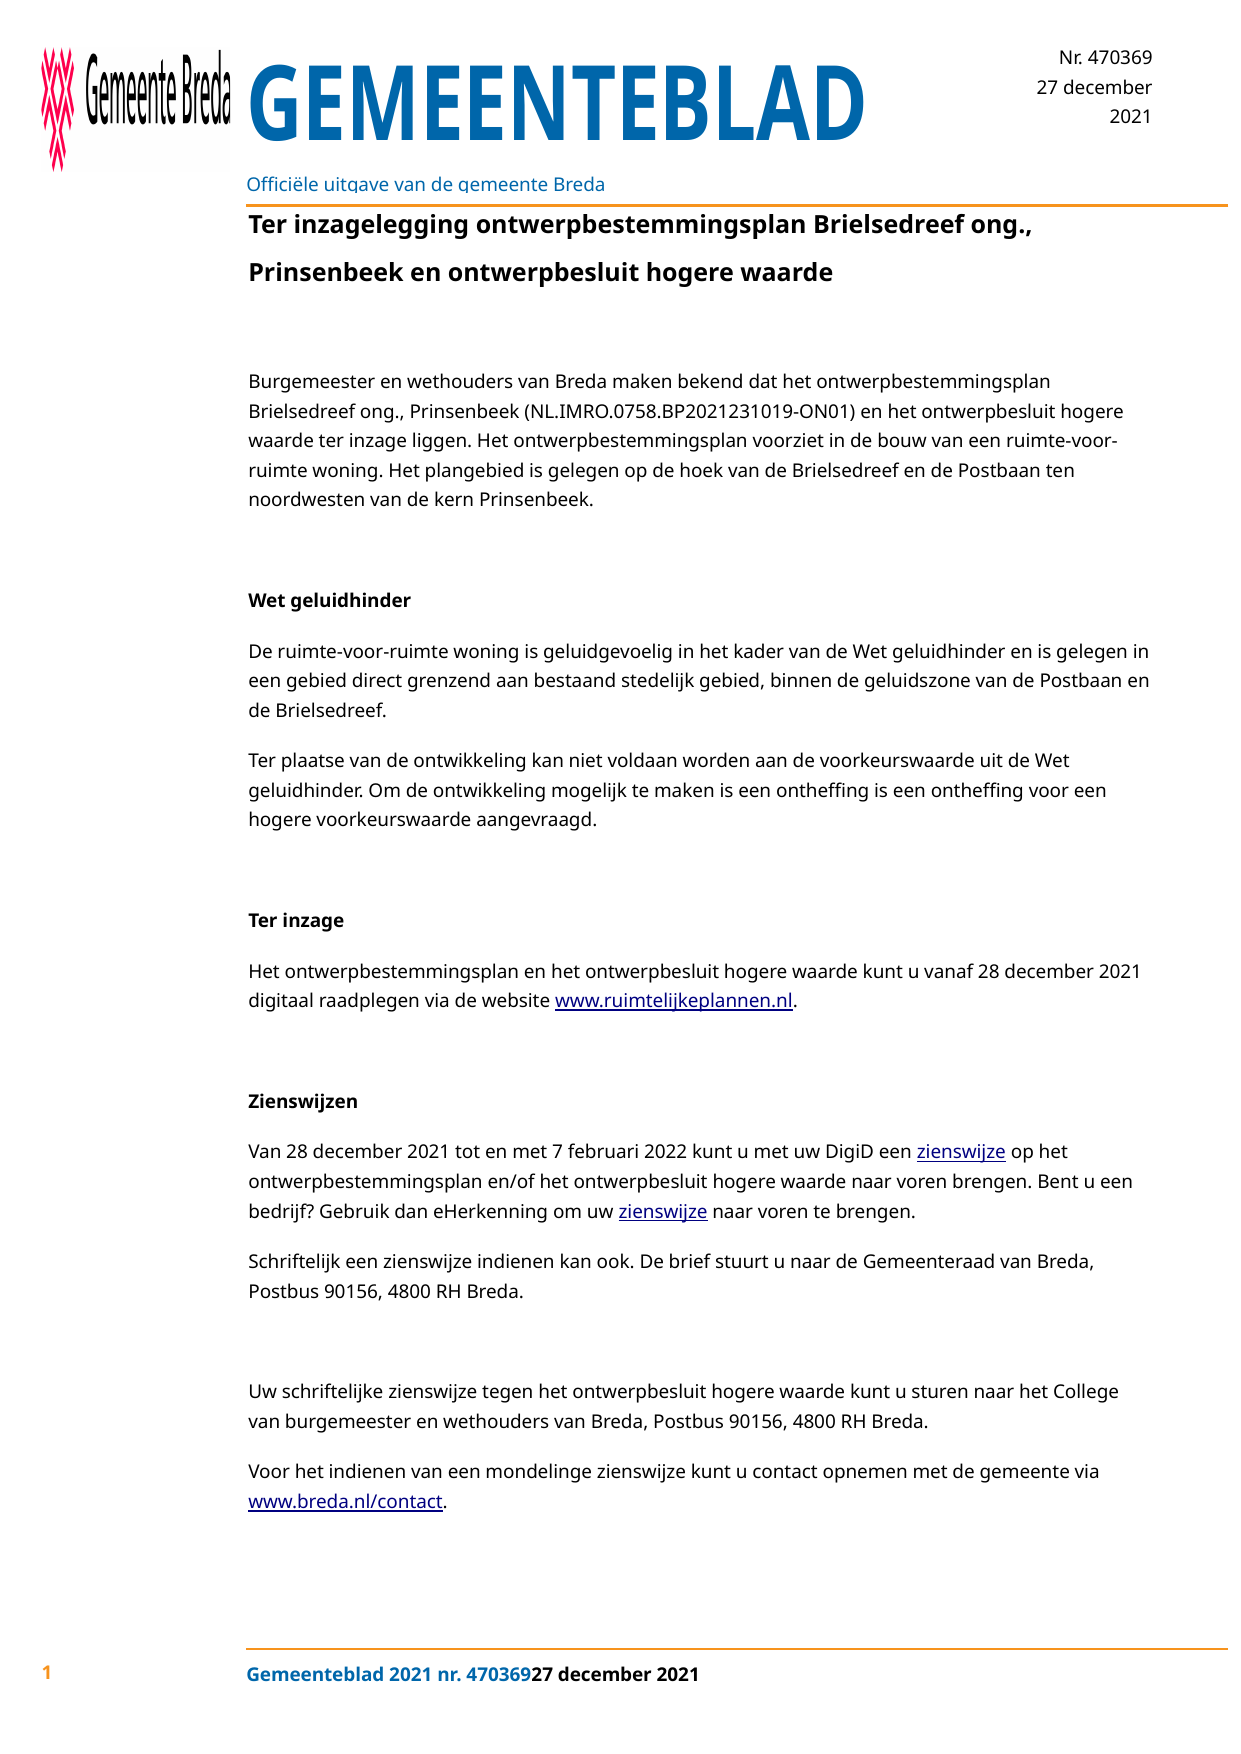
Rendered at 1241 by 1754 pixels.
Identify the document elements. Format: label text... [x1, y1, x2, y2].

text Van 28 december 2021 tot en met 7 februari 2022 kunt u met uw DigiD een zienswijze op het ontwerpbestemmingsplan en/of het ontwerpbesluit hogere waarde naar voren brengen. Bent u een bedrijf? Gebruik dan eHerkenning om uw zienswijze naar voren te brengen. [248, 1139, 1152, 1224]
text De ruimte-voor-ruimte woning is geluidgevoelig in het kader van de Wet geluidhinder en is gelegen in een gebied direct grenzend aan bestaand stedelijk gebied, binnen de geluidszone van de Postbaan en de Brielsedreef. [248, 638, 1152, 723]
picture [41, 47, 231, 172]
text Ter inzage [248, 907, 1152, 933]
text Uw schriftelijke zienswijze tegen het ontwerpbesluit hogere waarde kunt u sturen naar het College van burgemeester en wethouders van Breda, Postbus 90156, 4800 RH Breda. [248, 1379, 1152, 1434]
text Ter inzagelegging ontwerpbestemmingsplan Brielsedreef ong., Prinsenbeek en ontwerpbesluit hogere waarde [248, 207, 1152, 288]
text Ter plaatse van de ontwikkeling kan niet voldaan worden aan de voorkeurswaarde uit de Wet geluidhinder. Om de ontwikkeling mogelijk te maken is een ontheffing is een ontheffing voor een hogere voorkeurswaarde aangevraagd. [248, 747, 1152, 832]
text Het ontwerpbestemmingsplan en het ontwerpbesluit hogere waarde kunt u vanaf 28 december 2021 digitaal raadplegen via de website www.ruimtelijkeplannen.nl. [248, 958, 1152, 1013]
text Wet geluidhinder [248, 587, 1152, 613]
text Zienswijzen [248, 1088, 1152, 1114]
text Burgemeester en wethouders van Breda maken bekend dat het ontwerpbestemmingsplan Brielsedreef ong., Prinsenbeek (NL.IMRO.0758.BP2021231019-ON01) en het ontwerpbesluit hogere waarde ter inzage liggen. Het ontwerpbestemmingsplan voorziet in de bouw van een ruimte-voor-ruimte woning. Het plangebied is gelegen op de hoek van de Brielsedreef en de Postbaan ten noordwesten van de kern Prinsenbeek. [248, 368, 1152, 512]
text Voor het indienen van een mondelinge zienswijze kunt u contact opnemen met de gemeente via www.breda.nl/contact. [248, 1459, 1152, 1514]
text Schriftelijk een zienswijze indienen kan ook. De brief stuurt u naar de Gemeenteraad van Breda, Postbus 90156, 4800 RH Breda. [248, 1248, 1152, 1304]
